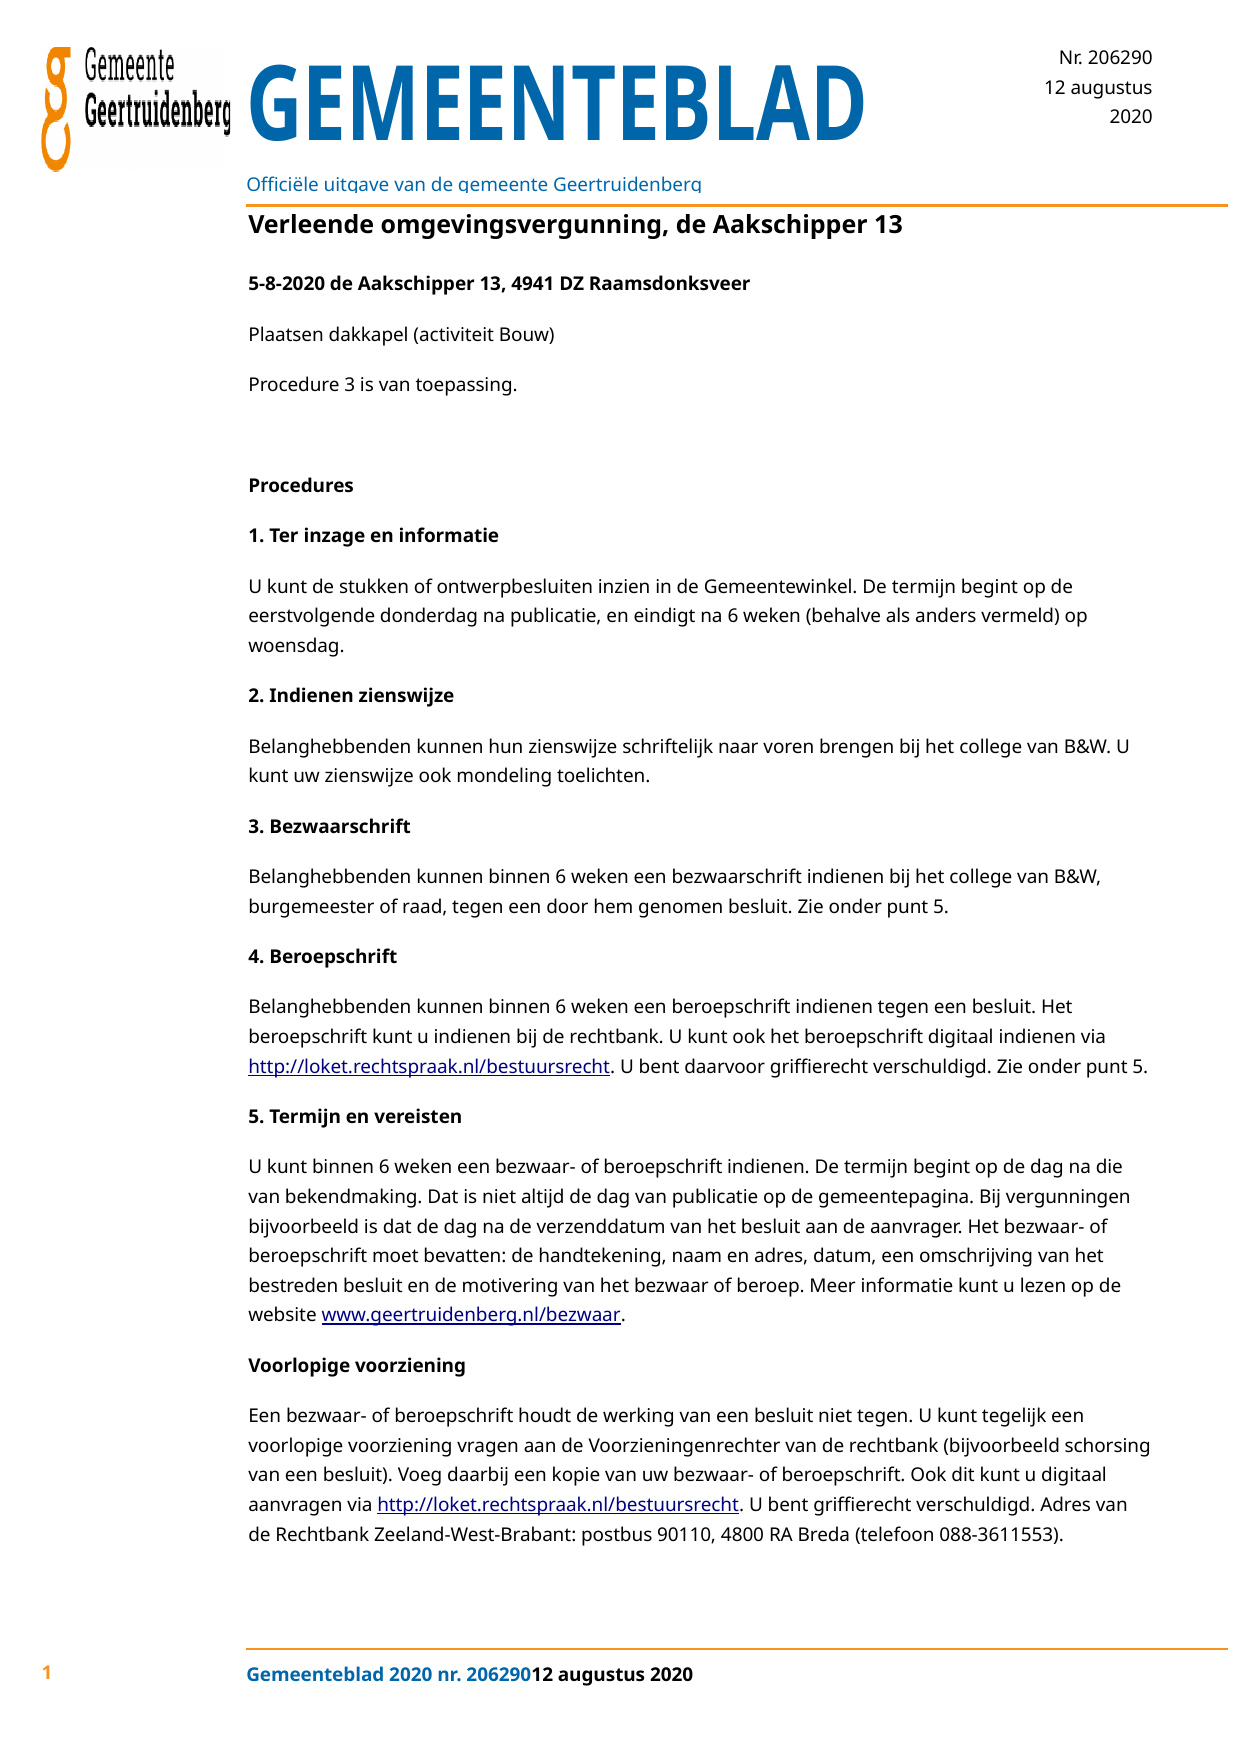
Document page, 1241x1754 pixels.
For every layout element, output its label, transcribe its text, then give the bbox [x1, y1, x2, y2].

text Procedure 3 is van toepassing. [248, 371, 1152, 397]
text Procedures [248, 472, 1152, 498]
text Voorlopige voorziening [248, 1352, 1152, 1378]
text U kunt de stukken of ontwerpbesluiten inzien in de Gemeentewinkel. De termijn begint op de eerstvolgende donderdag na publicatie, en eindigt na 6 weken (behalve als anders vermeld) op woensdag. [248, 573, 1152, 658]
text 4. Beroepschrift [248, 943, 1152, 969]
text Een bezwaar- of beroepschrift houdt de werking van een besluit niet tegen. U kunt tegelijk een voorlopige voorziening vragen aan de Voorzieningenrechter van de rechtbank (bijvoorbeeld schorsing van een besluit). Voeg daarbij een kopie van uw bezwaar- of beroepschrift. Ook dit kunt u digitaal aanvragen via http://loket.rechtspraak.nl/bestuursrecht. U bent griffierecht verschuldigd. Adres van de Rechtbank Zeeland-West-Brabant: postbus 90110, 4800 RA Breda (telefoon 088-3611553). [248, 1402, 1152, 1546]
text Plaatsen dakkapel (activiteit Bouw) [248, 321, 1152, 346]
text 5-8-2020 de Aakschipper 13, 4941 DZ Raamsdonksveer [248, 270, 1152, 296]
text Verleende omgevingsvergunning, de Aakschipper 13 [248, 207, 1152, 241]
text 5. Termijn en vereisten [248, 1103, 1152, 1129]
text U kunt binnen 6 weken een bezwaar- of beroepschrift indienen. De termijn begint op de dag na die van bekendmaking. Dat is niet altijd de dag van publicatie op de gemeentepagina. Bij vergunningen bijvoorbeeld is dat de dag na de verzenddatum van het besluit aan de aanvrager. Het bezwaar- of beroepschrift moet bevatten: de handtekening, naam en adres, datum, een omschrijving van het bestreden besluit en de motivering van het bezwaar of beroep. Meer informatie kunt u lezen op de website www.geertruidenberg.nl/bezwaar. [248, 1154, 1152, 1327]
text Belanghebbenden kunnen binnen 6 weken een beroepschrift indienen tegen een besluit. Het beroepschrift kunt u indienen bij de rechtbank. U kunt ook het beroepschrift digitaal indienen via http://loket.rechtspraak.nl/bestuursrecht. U bent daarvoor griffierecht verschuldigd. Zie onder punt 5. [248, 994, 1152, 1078]
text 1. Ter inzage en informatie [248, 522, 1152, 548]
picture [41, 47, 231, 172]
text Belanghebbenden kunnen hun zienswijze schriftelijk naar voren brengen bij het college van B&W. U kunt uw zienswijze ook mondeling toelichten. [248, 733, 1152, 788]
text 2. Indienen zienswijze [248, 682, 1152, 708]
text 3. Bezwaarschrift [248, 813, 1152, 838]
text Belanghebbenden kunnen binnen 6 weken een bezwaarschrift indienen bij het college van B&W, burgemeester of raad, tegen een door hem genomen besluit. Zie onder punt 5. [248, 863, 1152, 918]
